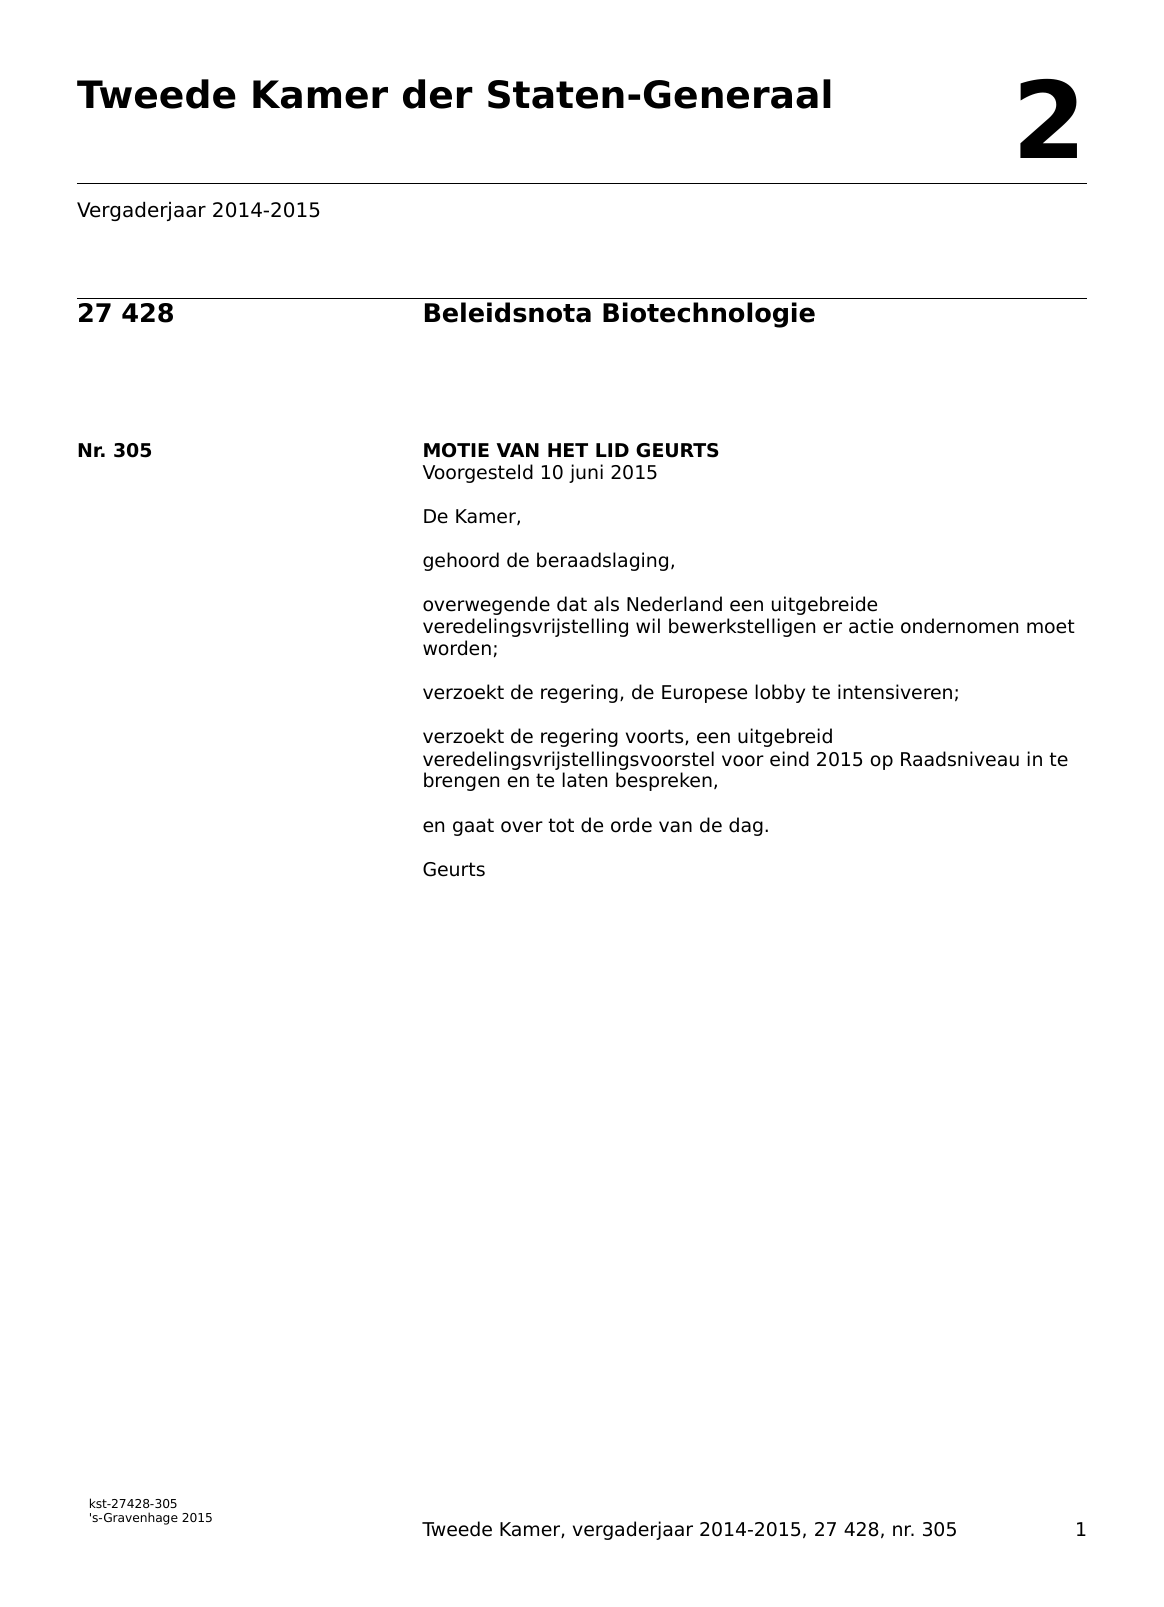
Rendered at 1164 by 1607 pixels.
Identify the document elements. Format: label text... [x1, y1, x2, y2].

table_header 2 [886, 59, 1087, 183]
text en gaat over tot de orde van de dag. [422, 814, 1087, 837]
text kst-27428-305 [88, 1497, 323, 1511]
text Geurts [422, 859, 1087, 881]
text verzoekt de regering voorts, een uitgebreid veredelingsvrijstellingsvoorstel voor eind 2015 op Raadsniveau in te brengen en te laten bespreken, [422, 726, 1087, 792]
text gehoord de beraadslaging, [422, 550, 1087, 572]
text Voorgesteld 10 juni 2015 [422, 462, 1087, 484]
text overwegende dat als Nederland een uitgebreide veredelingsvrijstelling wil bewerkstelligen er actie ondernomen moet worden; [422, 594, 1087, 660]
text verzoekt de regering, de Europese lobby te intensiveren; [422, 682, 1087, 704]
text De Kamer, [422, 506, 1087, 528]
table_cell Vergaderjaar 2014-2015 [77, 184, 1087, 298]
subtitle Nr. 305 MOTIE VAN HET LID GEURTS [77, 440, 1087, 462]
subtitle 27 428 Beleidsnota Biotechnologie [77, 299, 1087, 329]
text 's-Gravenhage 2015 [88, 1511, 323, 1525]
table_header Tweede Kamer der Staten-Generaal [77, 59, 886, 183]
